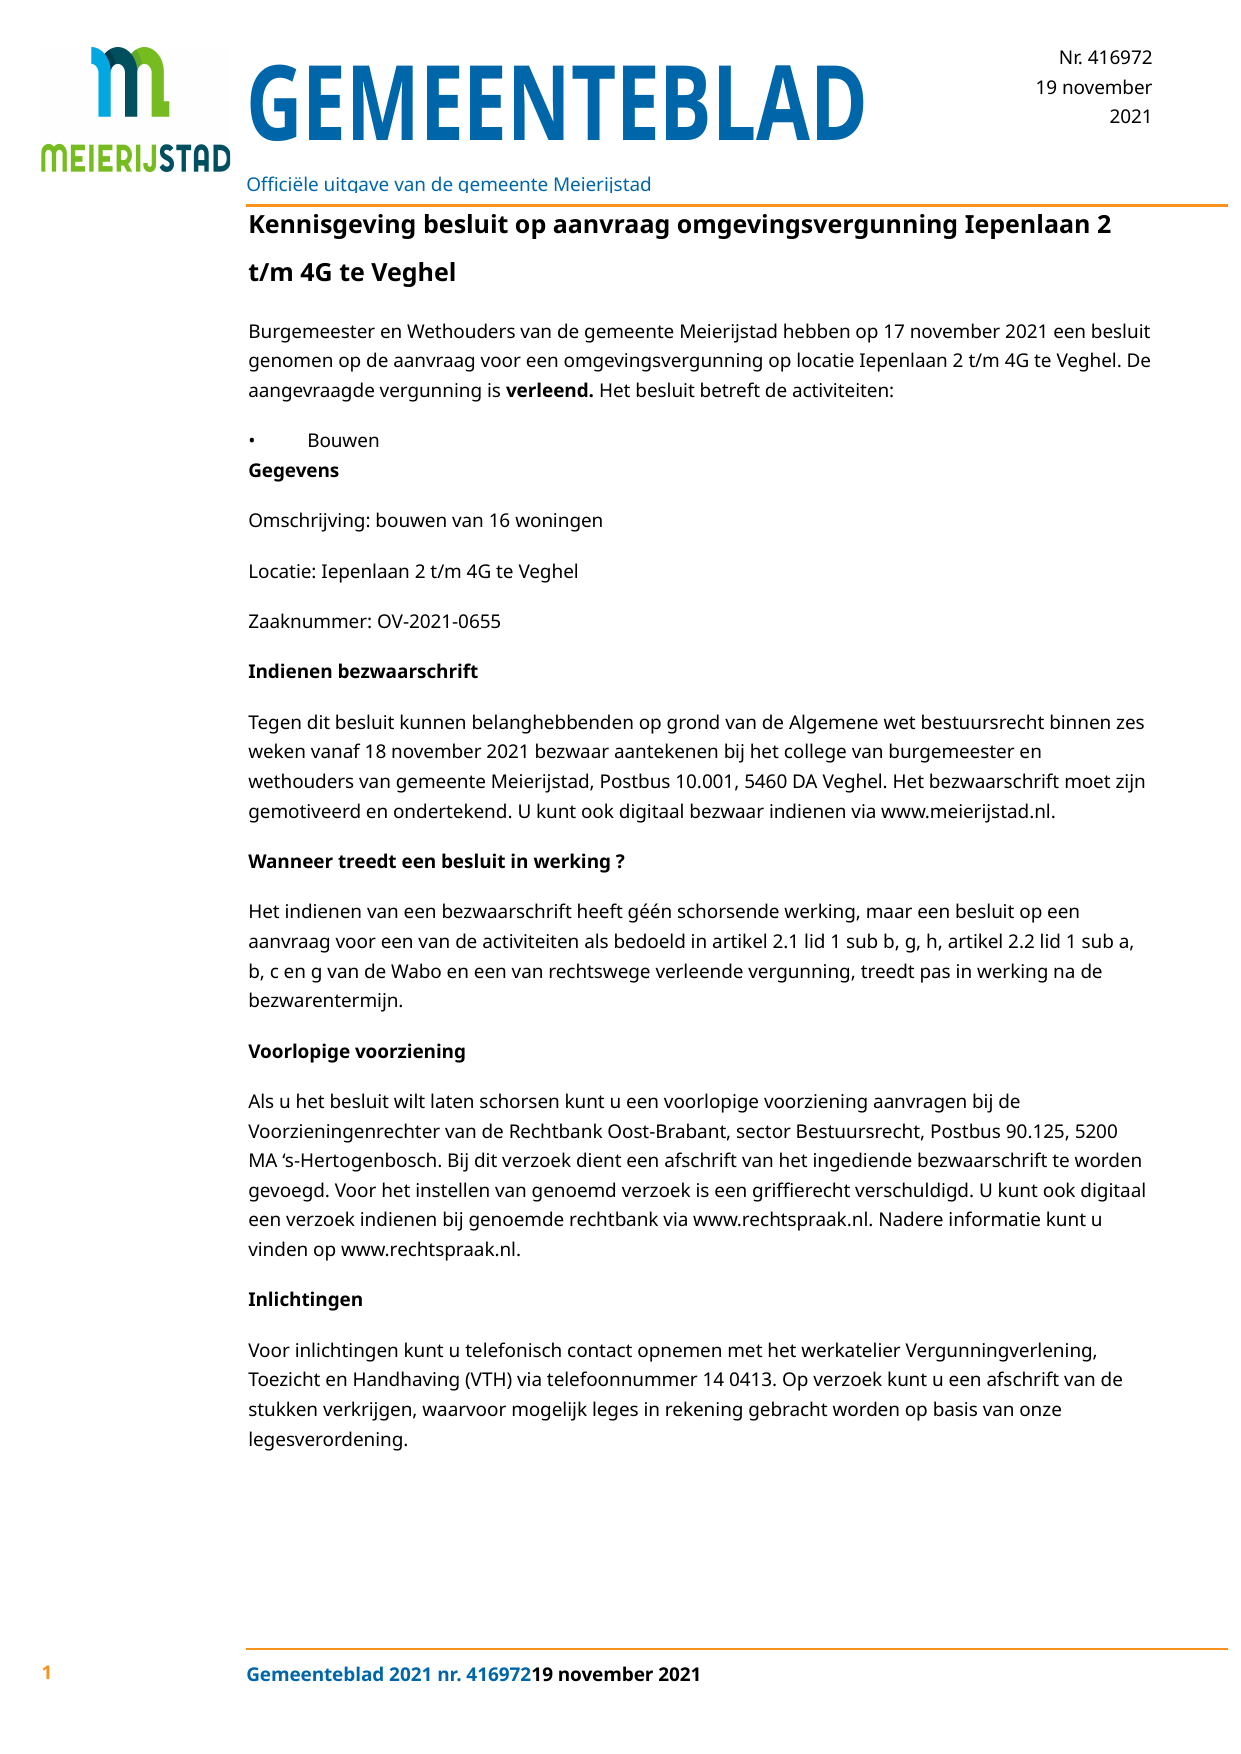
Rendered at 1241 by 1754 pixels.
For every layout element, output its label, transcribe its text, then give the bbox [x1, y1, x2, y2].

picture [41, 47, 231, 172]
text Inlichtingen [248, 1287, 1152, 1312]
text Indienen bezwaarschrift [248, 659, 1152, 684]
text Voor inlichtingen kunt u telefonisch contact opnemen met het werkatelier Vergunningverlening, Toezicht en Handhaving (VTH) via telefoonnummer 14 0413. Op verzoek kunt u een afschrift van de stukken verkrijgen, waarvoor mogelijk leges in rekening gebracht worden op basis van onze legesverordening. [248, 1337, 1152, 1452]
text Burgemeester en Wethouders van de gemeente Meierijstad hebben op 17 november 2021 een besluit genomen op de aanvraag voor een omgevingsvergunning op locatie Iepenlaan 2 t/m 4G te Veghel. De aangevraagde vergunning is verleend. Het besluit betreft de activiteiten: [248, 318, 1152, 403]
text Het indienen van een bezwaarschrift heeft géén schorsende werking, maar een besluit op een aanvraag voor een van de activiteiten als bedoeld in artikel 2.1 lid 1 sub b, g, h, artikel 2.2 lid 1 sub a, b, c en g van de Wabo en een van rechtswege verleende vergunning, treedt pas in werking na de bezwarentermijn. [248, 899, 1152, 1013]
text Als u het besluit wilt laten schorsen kunt u een voorlopige voorziening aanvragen bij de Voorzieningenrechter van de Rechtbank Oost-Brabant, sector Bestuursrecht, Postbus 90.125, 5200 MA ‘s-Hertogenbosch. Bij dit verzoek dient een afschrift van het ingediende bezwaarschrift te worden gevoegd. Voor het instellen van genoemd verzoek is een griffierecht verschuldigd. U kunt ook digitaal een verzoek indienen bij genoemde rechtbank via www.rechtspraak.nl. Nadere informatie kunt u vinden op www.rechtspraak.nl. [248, 1088, 1152, 1262]
text Wanneer treedt een besluit in werking ? [248, 848, 1152, 874]
text Voorlopige voorziening [248, 1038, 1152, 1064]
text Tegen dit besluit kunnen belanghebbenden op grond van de Algemene wet bestuursrecht binnen zes weken vanaf 18 november 2021 bezwaar aantekenen bij het college van burgemeester en wethouders van gemeente Meierijstad, Postbus 10.001, 5460 DA Veghel. Het bezwaarschrift moet zijn gemotiveerd en ondertekend. U kunt ook digitaal bezwaar indienen via www.meierijstad.nl. [248, 709, 1152, 824]
text Locatie: Iepenlaan 2 t/m 4G te Veghel [248, 558, 1152, 584]
text Omschrijving: bouwen van 16 woningen [248, 507, 1152, 533]
list Bouwen [248, 427, 1152, 453]
text Kennisgeving besluit op aanvraag omgevingsvergunning Iepenlaan 2 t/m 4G te Veghel [248, 207, 1152, 288]
text Gegevens [248, 457, 1152, 483]
text Zaaknummer: OV-2021-0655 [248, 608, 1152, 634]
